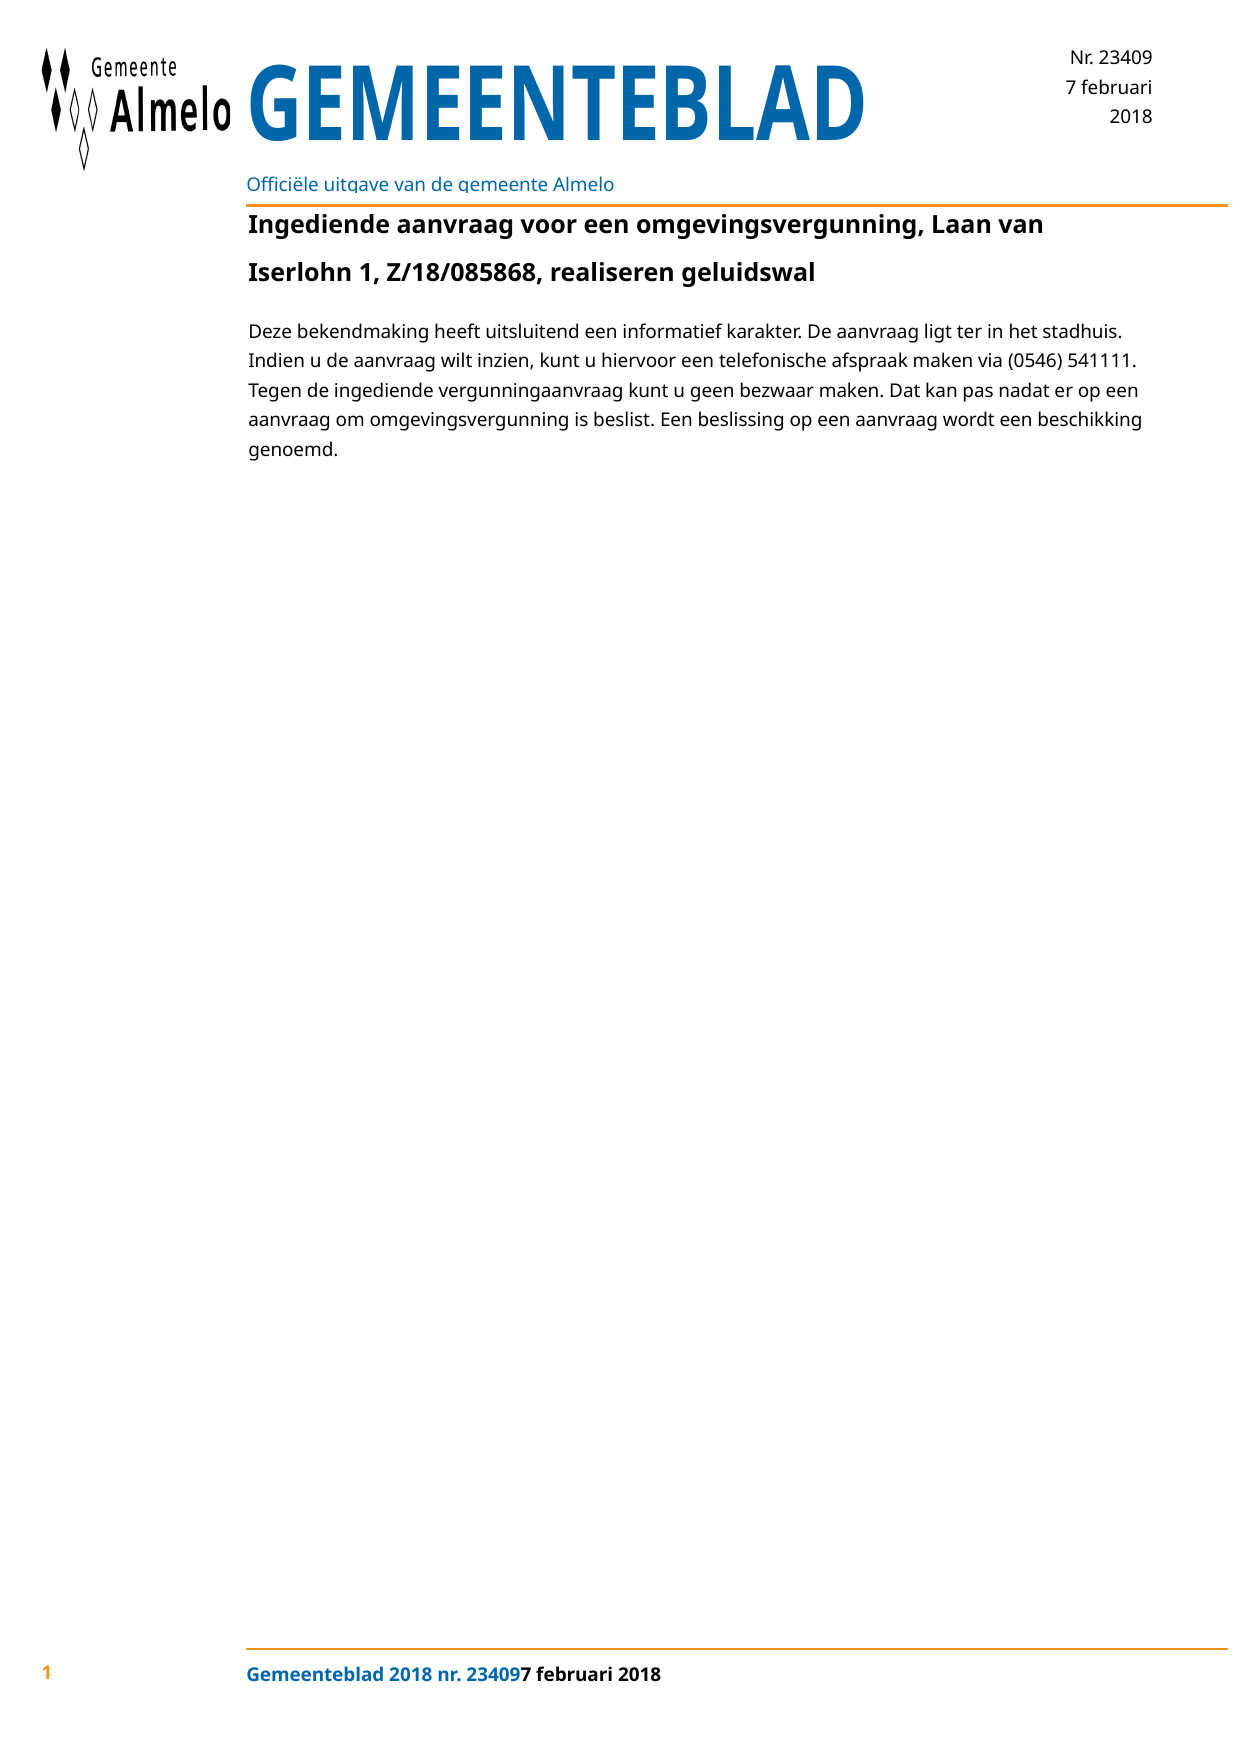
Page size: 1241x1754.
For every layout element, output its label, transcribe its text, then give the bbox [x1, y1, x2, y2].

text Ingediende aanvraag voor een omgevingsvergunning, Laan van Iserlohn 1, Z/18/085868, realiseren geluidswal [248, 207, 1152, 288]
text Deze bekendmaking heeft uitsluitend een informatief karakter. De aanvraag ligt ter in het stadhuis. Indien u de aanvraag wilt inzien, kunt u hiervoor een telefonische afspraak maken via (0546) 541111. Tegen de ingediende vergunningaanvraag kunt u geen bezwaar maken. Dat kan pas nadat er op een aanvraag om omgevingsvergunning is beslist. Een beslissing op een aanvraag wordt een beschikking genoemd. [248, 318, 1152, 462]
picture [41, 47, 231, 172]
